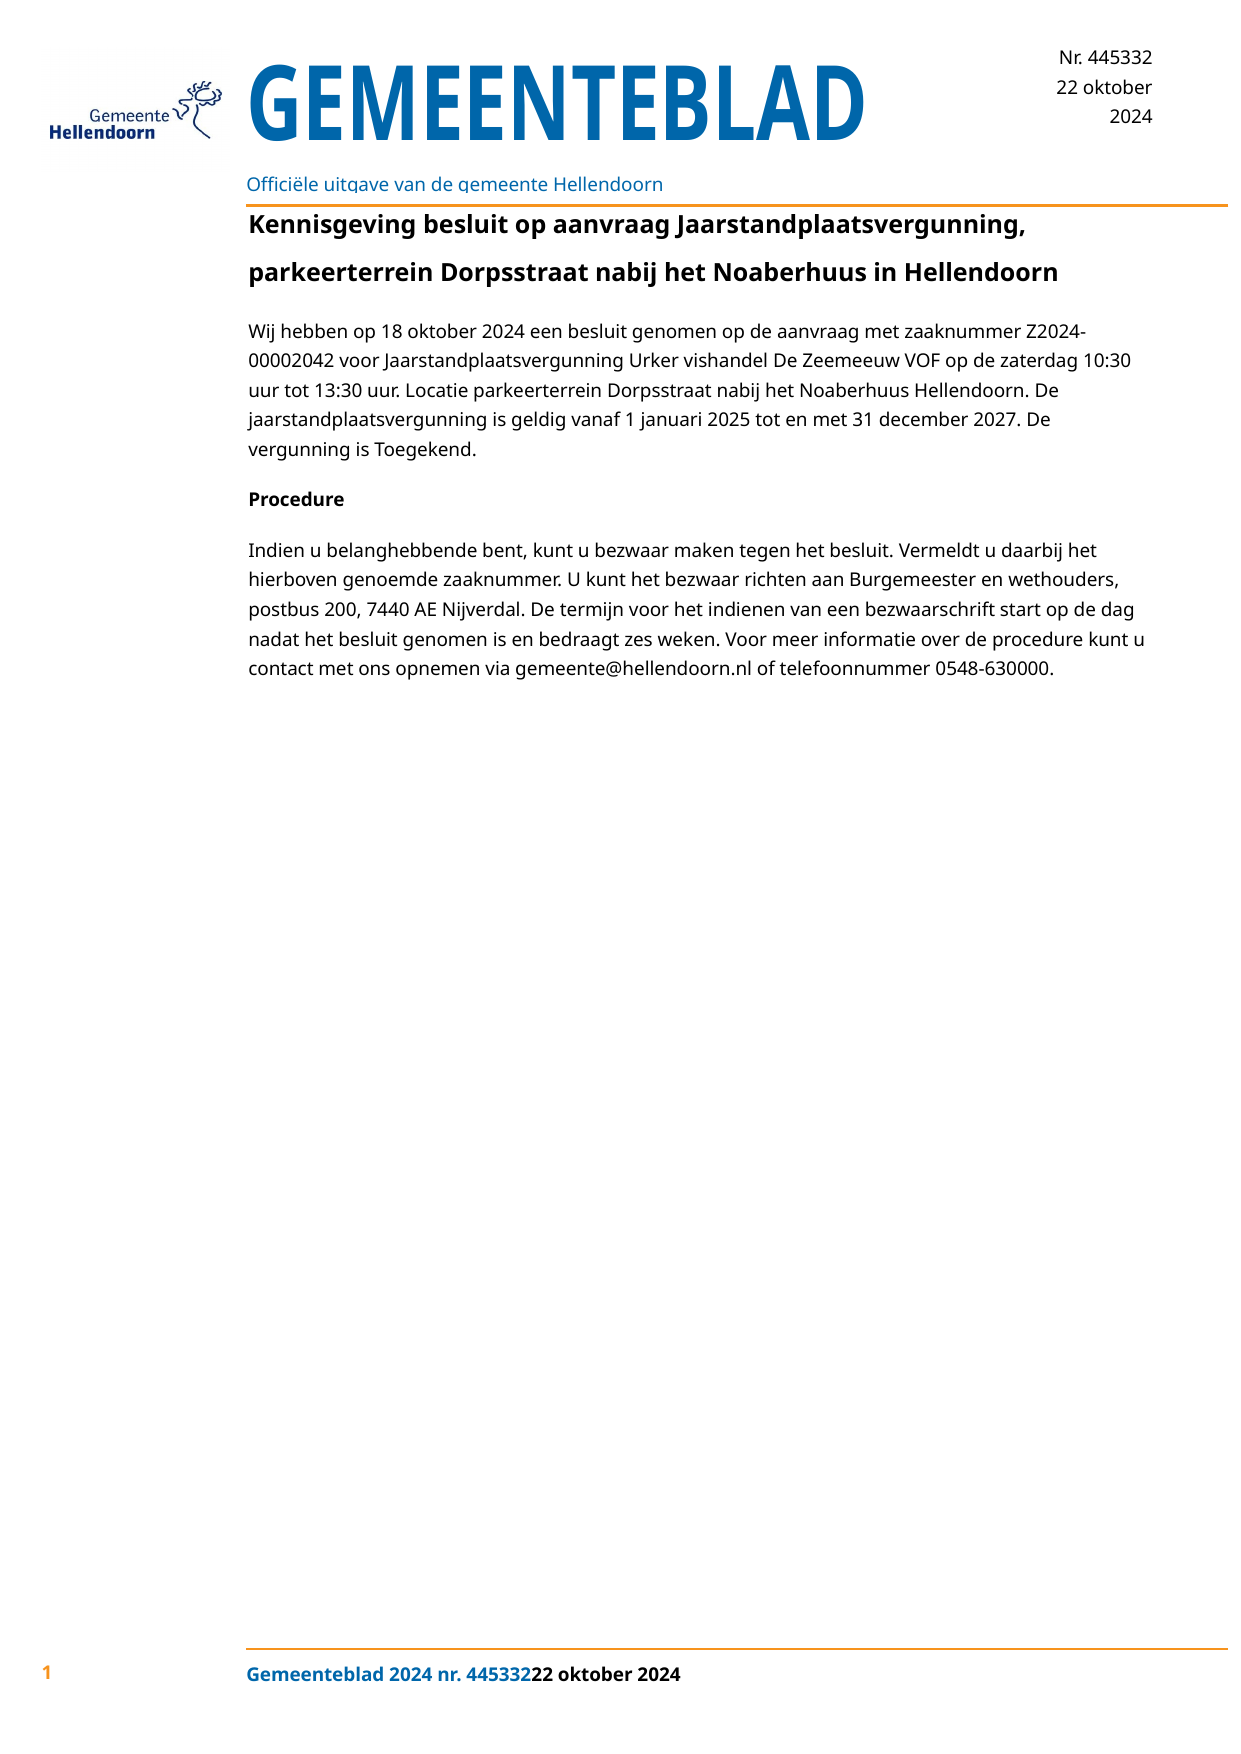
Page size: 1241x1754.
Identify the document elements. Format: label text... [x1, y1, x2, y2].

text Wij hebben op 18 oktober 2024 een besluit genomen op de aanvraag met zaaknummer Z2024-00002042 voor Jaarstandplaatsvergunning Urker vishandel De Zeemeeuw VOF op de zaterdag 10:30 uur tot 13:30 uur. Locatie parkeerterrein Dorpsstraat nabij het Noaberhuus Hellendoorn. De jaarstandplaatsvergunning is geldig vanaf 1 januari 2025 tot en met 31 december 2027. De vergunning is Toegekend. [248, 318, 1152, 462]
text Procedure [248, 487, 1152, 512]
picture [41, 47, 231, 172]
text Indien u belanghebbende bent, kunt u bezwaar maken tegen het besluit. Vermeldt u daarbij het hierboven genoemde zaaknummer. U kunt het bezwaar richten aan Burgemeester en wethouders, postbus 200, 7440 AE Nijverdal. De termijn voor het indienen van een bezwaarschrift start op de dag nadat het besluit genomen is en bedraagt zes weken. Voor meer informatie over de procedure kunt u contact met ons opnemen via gemeente@hellendoorn.nl of telefoonnummer 0548-630000. [248, 537, 1152, 681]
text Kennisgeving besluit op aanvraag Jaarstandplaatsvergunning, parkeerterrein Dorpsstraat nabij het Noaberhuus in Hellendoorn [248, 207, 1152, 288]
